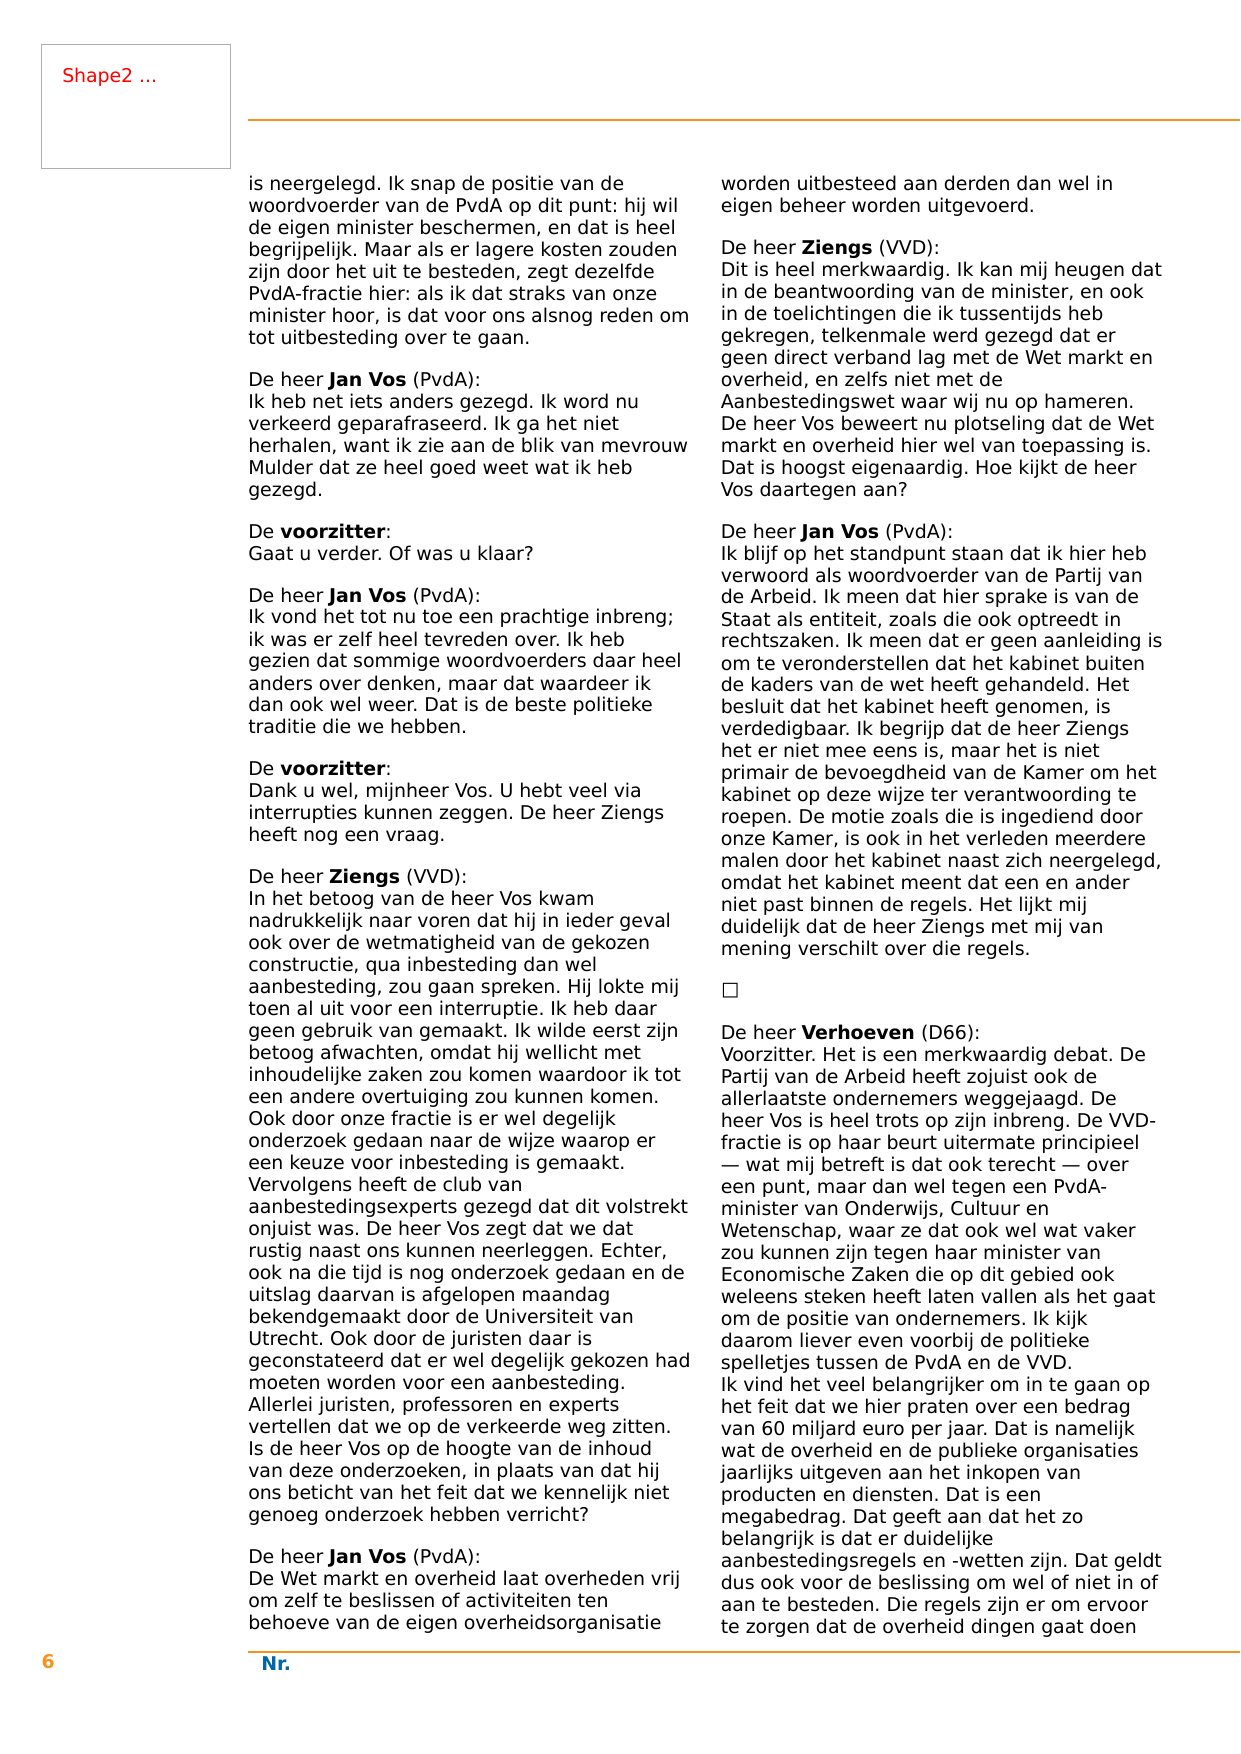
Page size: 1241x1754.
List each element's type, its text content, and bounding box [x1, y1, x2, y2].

text De heer Jan Vos (PvdA): [721, 521, 1163, 542]
text ⬜ [721, 980, 1163, 1002]
text Ik heb net iets anders gezegd. Ik word nu verkeerd geparafraseerd. Ik ga het niet herhalen, want ik zie aan de blik van mevrouw Mulder dat ze heel goed weet wat ik heb gezegd. [248, 391, 691, 501]
text Dit is heel merkwaardig. Ik kan mij heugen dat in de beantwoording van de minister, en ook in de toelichtingen die ik tussentijds heb gekregen, telkenmale werd gezegd dat er geen direct verband lag met de Wet markt en overheid, en zelfs niet met de Aanbestedingswet waar wij nu op hameren. De heer Vos beweert nu plotseling dat de Wet markt en overheid hier wel van toepassing is. Dat is hoogst eigenaardig. Hoe kijkt de heer Vos daartegen aan? [721, 259, 1163, 501]
text Ik vond het tot nu toe een prachtige inbreng; ik was er zelf heel tevreden over. Ik heb gezien dat sommige woordvoerders daar heel anders over denken, maar dat waardeer ik dan ook wel weer. Dat is de beste politieke traditie die we hebben. [248, 606, 691, 738]
text De heer Ziengs (VVD): [721, 237, 1163, 259]
text De heer Ziengs (VVD): [248, 866, 691, 888]
text De heer Verhoeven (D66): [721, 1022, 1163, 1044]
text Gaat u verder. Of was u klaar? [248, 542, 691, 564]
text Ik vind het veel belangrijker om in te gaan op het feit dat we hier praten over een bedrag van 60 miljard euro per jaar. Dat is namelijk wat de overheid en de publieke organisaties jaarlijks uitgeven aan het inkopen van producten en diensten. Dat is een megabedrag. Dat geeft aan dat het zo belangrijk is dat er duidelijke aanbestedingsregels en -wetten zijn. Dat geldt dus ook voor de beslissing om wel of niet in of aan te besteden. Die regels zijn er om ervoor te zorgen dat de overheid dingen gaat doen [721, 1374, 1163, 1637]
text De voorzitter: [248, 758, 691, 780]
text De heer Jan Vos (PvdA): [248, 1546, 691, 1568]
text De Wet markt en overheid laat overheden vrij om zelf te beslissen of activiteiten ten behoeve van de eigen overheidsorganisatie [248, 1568, 691, 1633]
text Dank u wel, mijnheer Vos. U hebt veel via interrupties kunnen zeggen. De heer Ziengs heeft nog een vraag. [248, 780, 691, 846]
text Voorzitter. Het is een merkwaardig debat. De Partij van de Arbeid heeft zojuist ook de allerlaatste ondernemers weggejaagd. De heer Vos is heel trots op zijn inbreng. De VVD-fractie is op haar beurt uitermate principieel — wat mij betreft is dat ook terecht — over een punt, maar dan wel tegen een PvdA-minister van Onderwijs, Cultuur en Wetenschap, waar ze dat ook wel wat vaker zou kunnen zijn tegen haar minister van Economische Zaken die op dit gebied ook weleens steken heeft laten vallen als het gaat om de positie van ondernemers. Ik kijk daarom liever even voorbij de politieke spelletjes tussen de PvdA en de VVD. [721, 1044, 1163, 1374]
text Ik blijf op het standpunt staan dat ik hier heb verwoord als woordvoerder van de Partij van de Arbeid. Ik meen dat hier sprake is van de Staat als entiteit, zoals die ook optreedt in rechtszaken. Ik meen dat er geen aanleiding is om te veronderstellen dat het kabinet buiten de kaders van de wet heeft gehandeld. Het besluit dat het kabinet heeft genomen, is verdedigbaar. Ik begrijp dat de heer Ziengs het er niet mee eens is, maar het is niet primair de bevoegdheid van de Kamer om het kabinet op deze wijze ter verantwoording te roepen. De motie zoals die is ingediend door onze Kamer, is ook in het verleden meerdere malen door het kabinet naast zich neergelegd, omdat het kabinet meent dat een en ander niet past binnen de regels. Het lijkt mij duidelijk dat de heer Ziengs met mij van mening verschilt over die regels. [721, 542, 1163, 960]
text De voorzitter: [248, 521, 691, 542]
text De heer Jan Vos (PvdA): [248, 369, 691, 391]
text is neergelegd. Ik snap de positie van de woordvoerder van de PvdA op dit punt: hij wil de eigen minister beschermen, en dat is heel begrijpelijk. Maar als er lagere kosten zouden zijn door het uit te besteden, zegt dezelfde PvdA-fractie hier: als ik dat straks van onze minister hoor, is dat voor ons alsnog reden om tot uitbesteding over te gaan. [248, 173, 691, 349]
text In het betoog van de heer Vos kwam nadrukkelijk naar voren dat hij in ieder geval ook over de wetmatigheid van de gekozen constructie, qua inbesteding dan wel aanbesteding, zou gaan spreken. Hij lokte mij toen al uit voor een interruptie. Ik heb daar geen gebruik van gemaakt. Ik wilde eerst zijn betoog afwachten, omdat hij wellicht met inhoudelijke zaken zou komen waardoor ik tot een andere overtuiging zou kunnen komen. Ook door onze fractie is er wel degelijk onderzoek gedaan naar de wijze waarop er een keuze voor inbesteding is gemaakt. Vervolgens heeft de club van aanbestedingsexperts gezegd dat dit volstrekt onjuist was. De heer Vos zegt dat we dat rustig naast ons kunnen neerleggen. Echter, ook na die tijd is nog onderzoek gedaan en de uitslag daarvan is afgelopen maandag bekendgemaakt door de Universiteit van Utrecht. Ook door de juristen daar is geconstateerd dat er wel degelijk gekozen had moeten worden voor een aanbesteding. Allerlei juristen, professoren en experts vertellen dat we op de verkeerde weg zitten. Is de heer Vos op de hoogte van de inhoud van deze onderzoeken, in plaats van dat hij ons beticht van het feit dat we kennelijk niet genoeg onderzoek hebben verricht? [248, 888, 691, 1526]
text worden uitbesteed aan derden dan wel in eigen beheer worden uitgevoerd. [721, 173, 1163, 217]
text De heer Jan Vos (PvdA): [248, 584, 691, 606]
